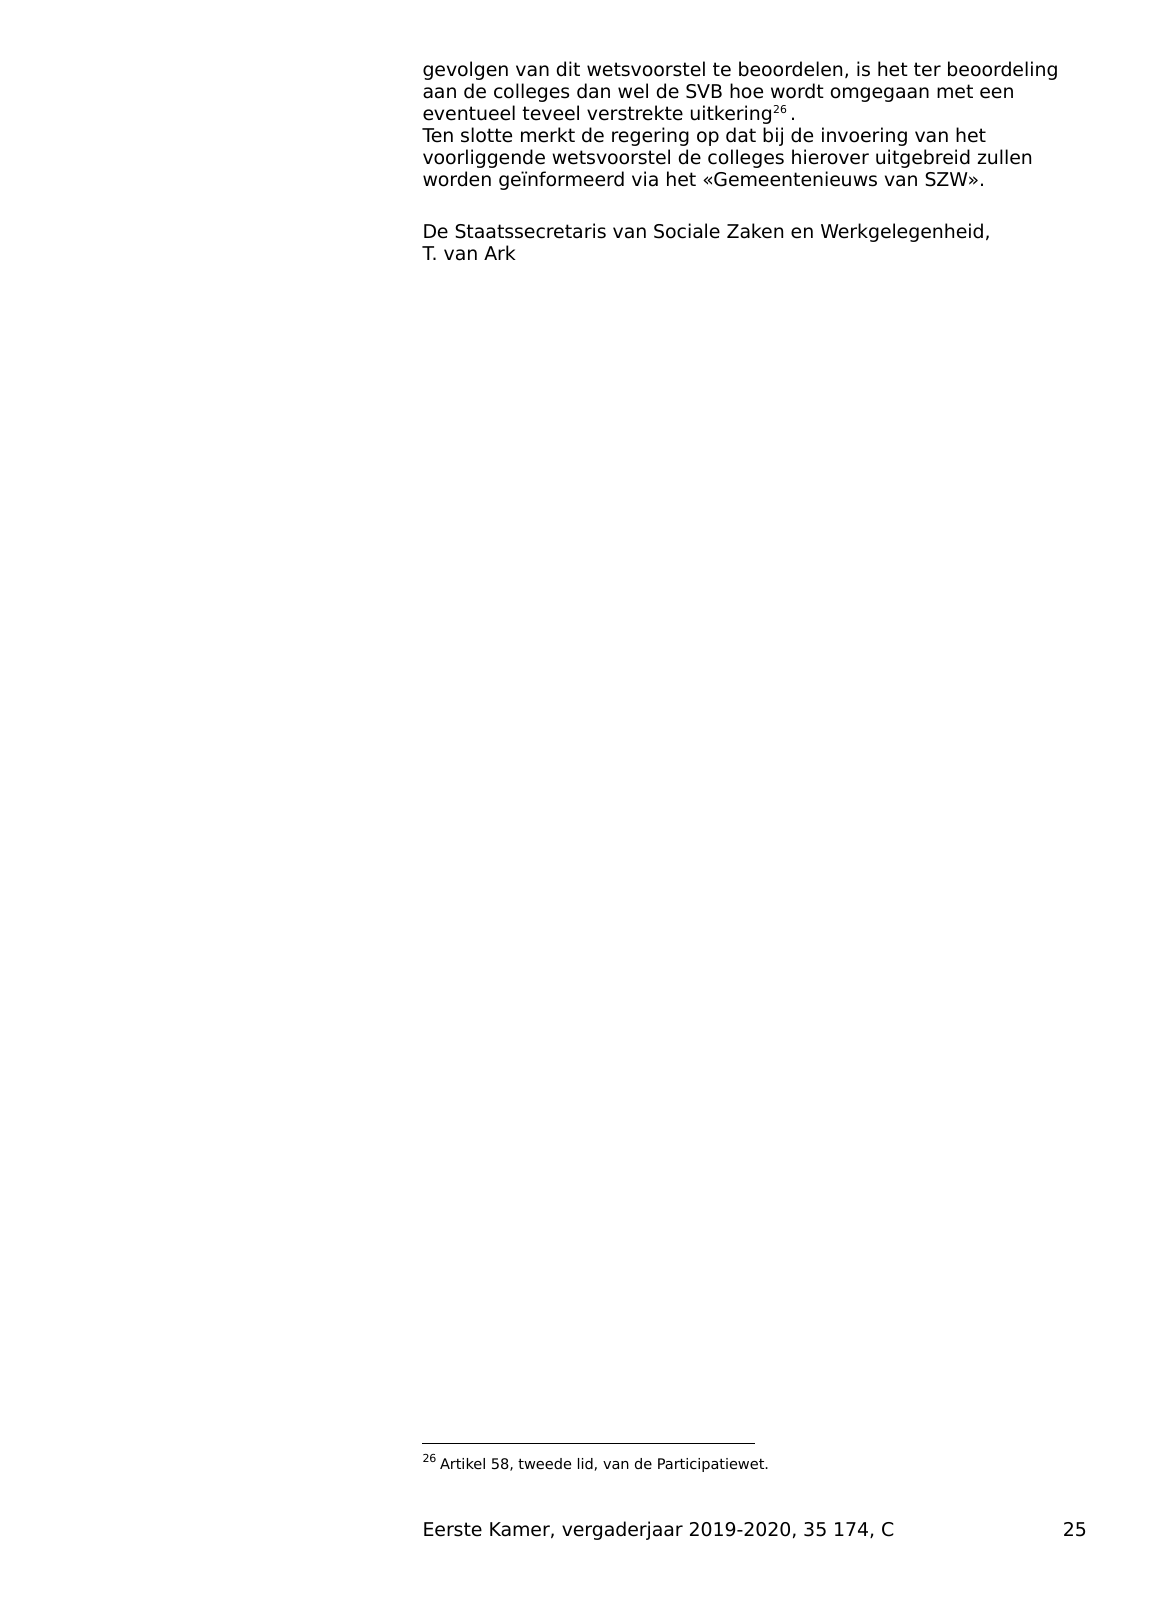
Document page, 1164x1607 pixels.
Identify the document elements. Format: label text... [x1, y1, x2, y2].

text De Staatssecretaris van Sociale Zaken en Werkgelegenheid, T. van Ark [422, 221, 1087, 265]
text gevolgen van dit wetsvoorstel te beoordelen, is het ter beoordeling aan de colleges dan wel de SVB hoe wordt omgegaan met een eventueel teveel verstrekte uitkering. [422, 59, 1087, 125]
text Ten slotte merkt de regering op dat bij de invoering van het voorliggende wetsvoorstel de colleges hierover uitgebreid zullen worden geïnformeerd via het «Gemeentenieuws van SZW». [422, 125, 1087, 191]
text Artikel 58, tweede lid, van de Participatiewet. [422, 1452, 1087, 1474]
